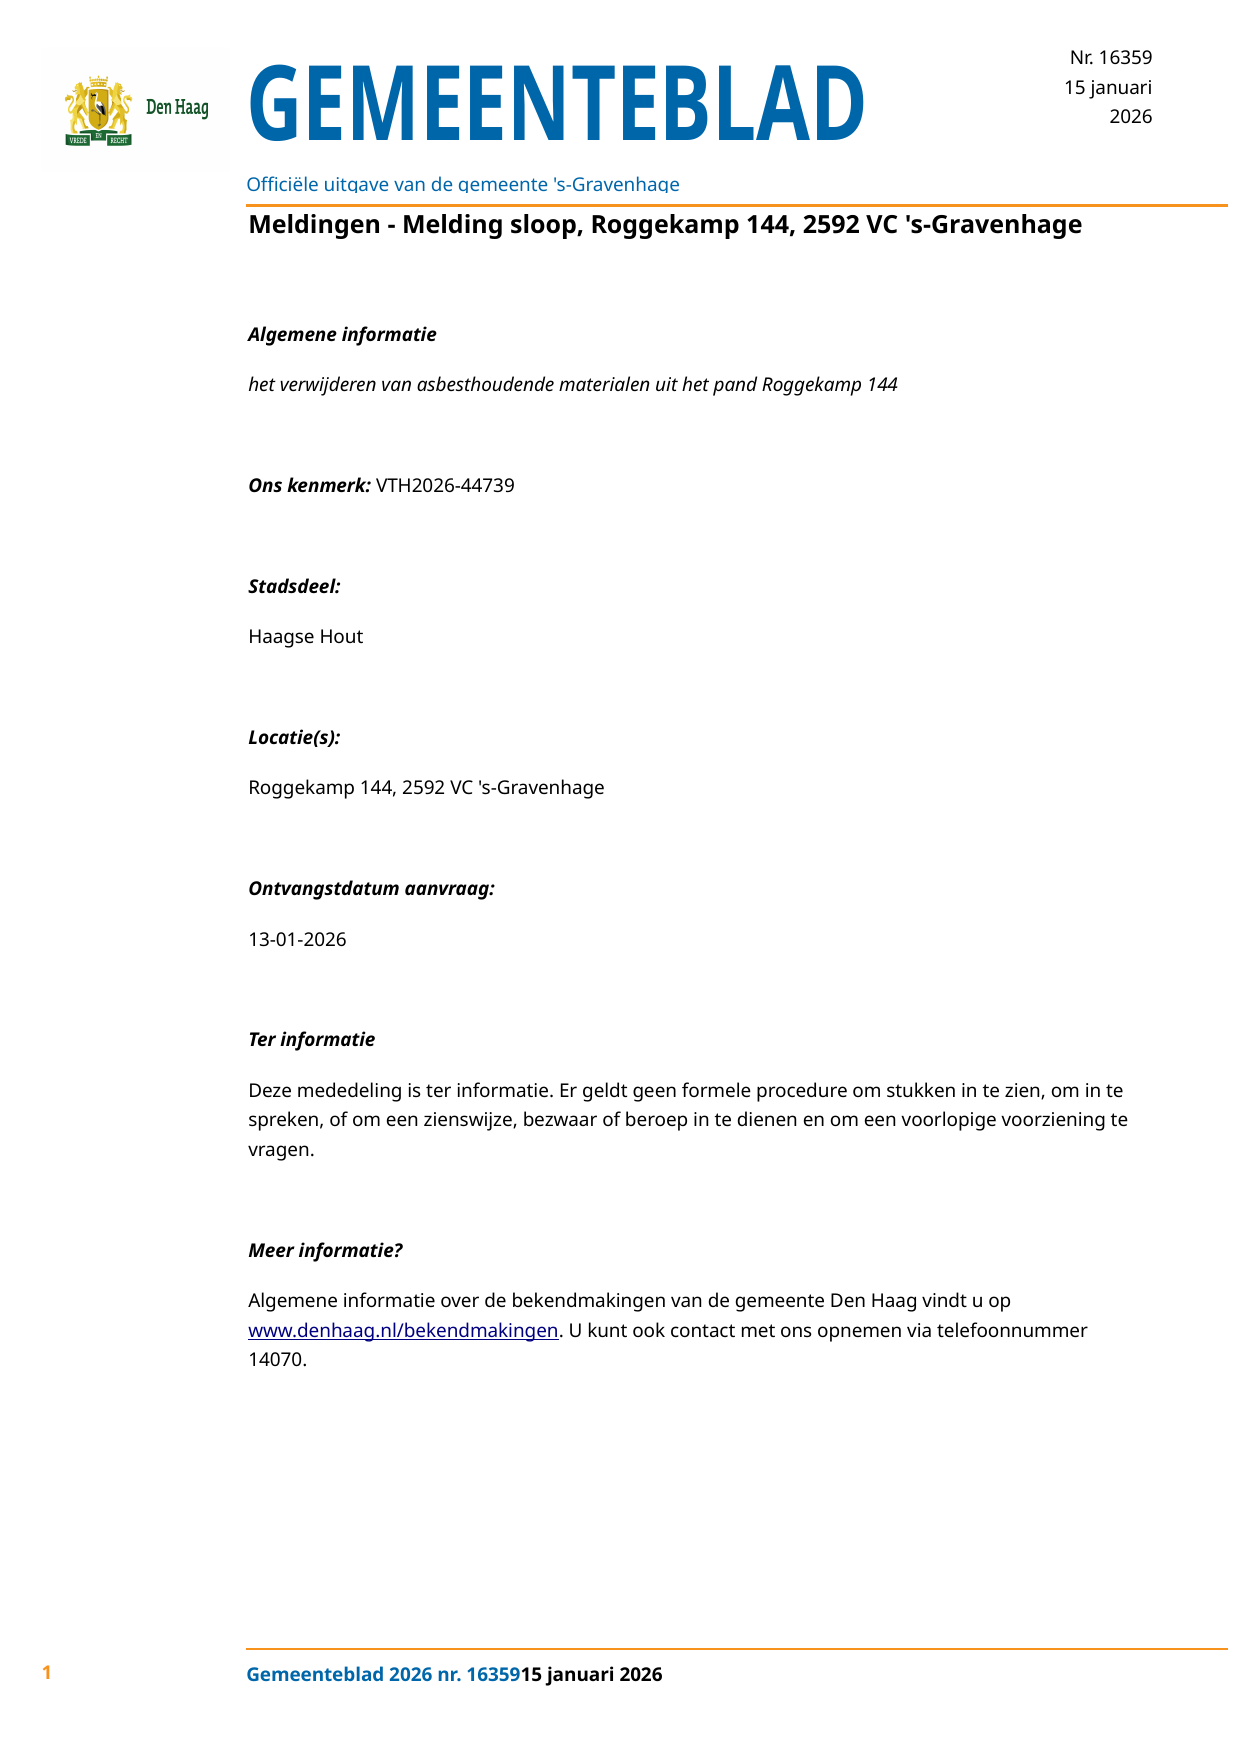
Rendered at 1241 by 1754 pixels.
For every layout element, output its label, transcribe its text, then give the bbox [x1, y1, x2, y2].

text Meldingen - Melding sloop, Roggekamp 144, 2592 VC 's-Gravenhage [248, 207, 1152, 241]
text Algemene informatie over de bekendmakingen van de gemeente Den Haag vindt u op www.denhaag.nl/bekendmakingen. U kunt ook contact met ons opnemen via telefoonnummer 14070. [248, 1287, 1152, 1372]
text Algemene informatie [248, 321, 1152, 346]
text 13-01-2026 [248, 926, 1152, 951]
text Stadsdeel: [248, 573, 1152, 598]
text Ons kenmerk: VTH2026-44739 [248, 472, 1152, 498]
text Meer informatie? [248, 1237, 1152, 1263]
text Deze mededeling is ter informatie. Er geldt geen formele procedure om stukken in te zien, om in te spreken, of om een zienswijze, bezwaar of beroep in te dienen en om een voorlopige voorziening te vragen. [248, 1077, 1152, 1162]
picture [41, 47, 231, 172]
text Ter informatie [248, 1027, 1152, 1052]
text Ontvangstdatum aanvraag: [248, 875, 1152, 901]
text Haagse Hout [248, 623, 1152, 649]
text het verwijderen van asbesthoudende materialen uit het pand Roggekamp 144 [248, 371, 1152, 397]
text Locatie(s): [248, 724, 1152, 750]
text Roggekamp 144, 2592 VC 's-Gravenhage [248, 774, 1152, 800]
